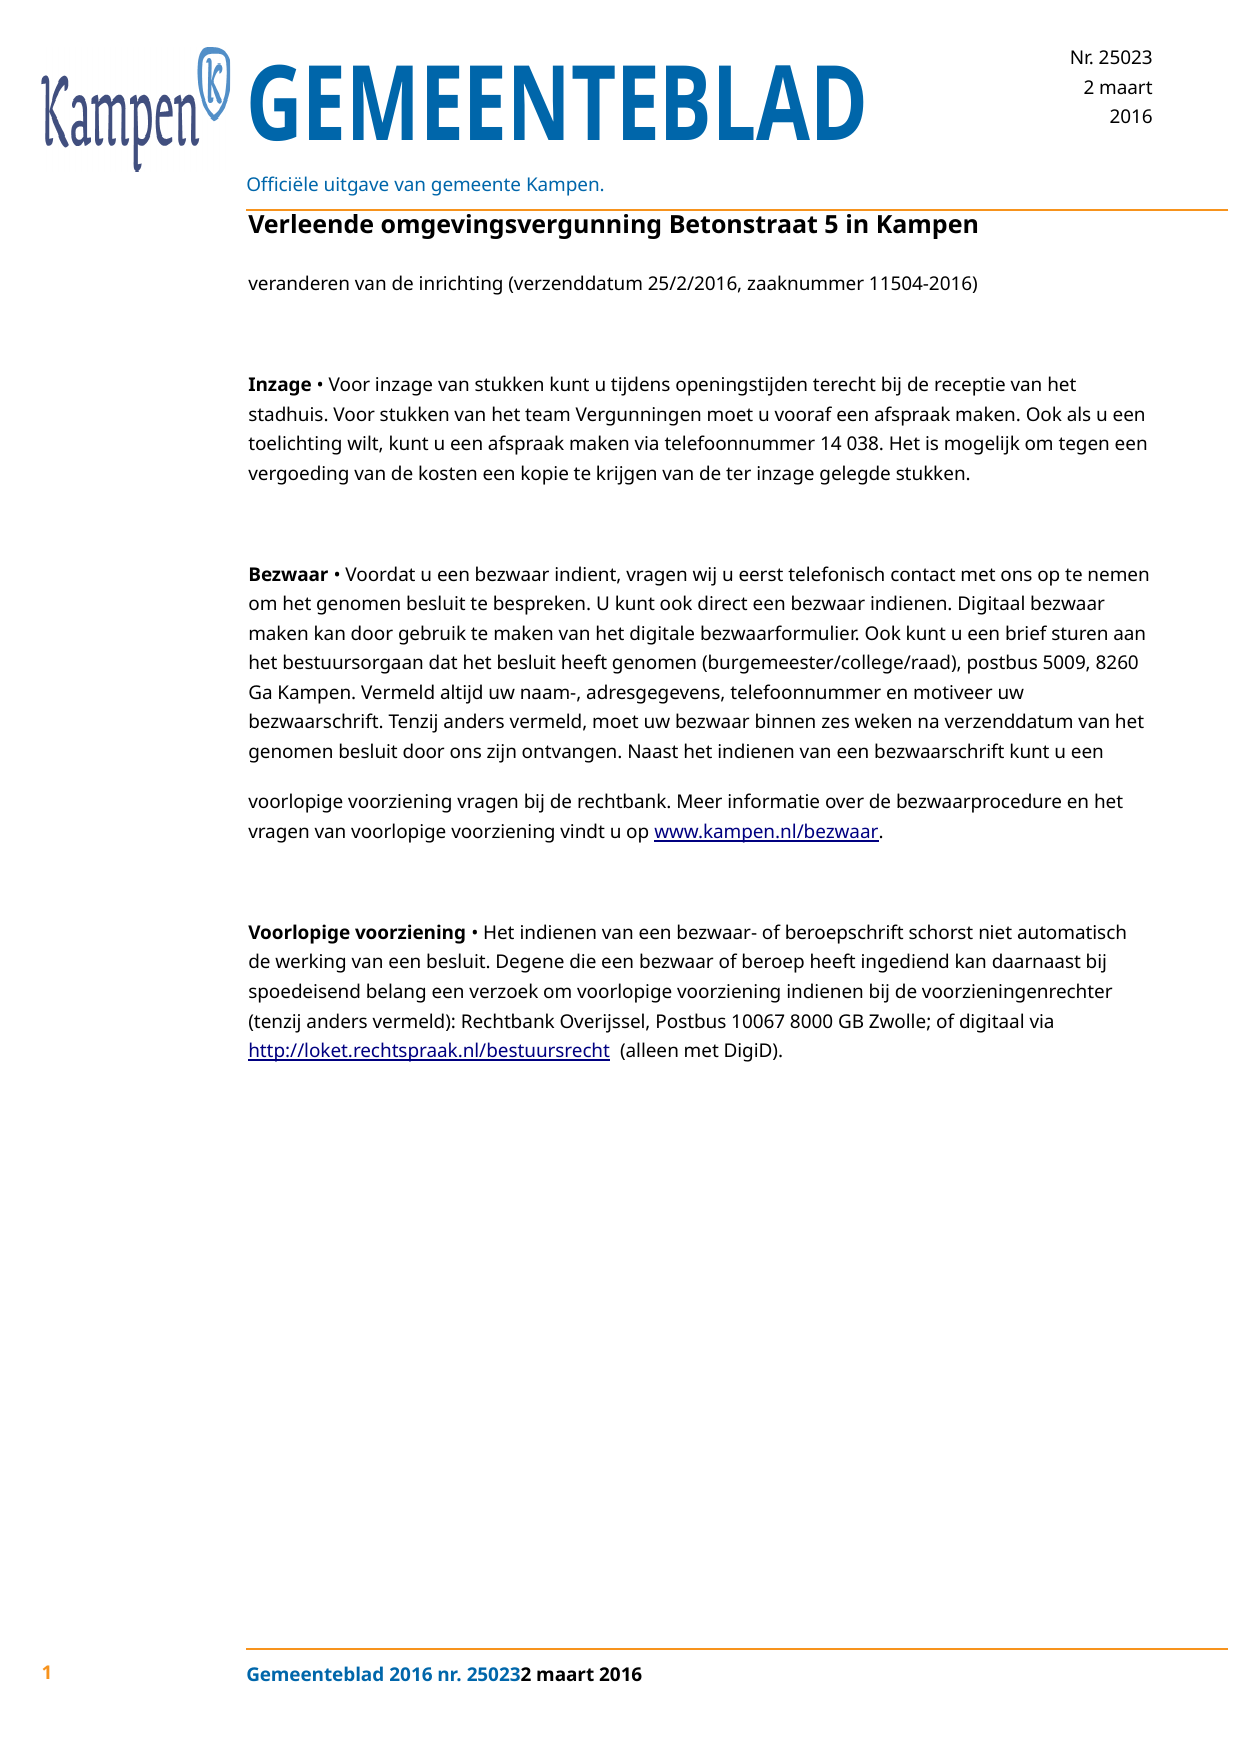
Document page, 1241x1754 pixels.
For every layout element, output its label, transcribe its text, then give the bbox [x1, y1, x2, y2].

text Verleende omgevingsvergunning Betonstraat 5 in Kampen [248, 211, 1152, 241]
text Voorlopige voorziening • Het indienen van een bezwaar- of beroepschrift schorst niet automatisch de werking van een besluit. Degene die een bezwaar of beroep heeft ingediend kan daarnaast bij spoedeisend belang een verzoek om voorlopige voorziening indienen bij de voorzieningenrechter (tenzij anders vermeld): Rechtbank Overijssel, Postbus 10067 8000 GB Zwolle; of digitaal via http://loket.rechtspraak.nl/bestuursrecht (alleen met DigiD). [248, 919, 1152, 1063]
picture [41, 47, 231, 172]
text Inzage • Voor inzage van stukken kunt u tijdens openingstijden terecht bij de receptie van het stadhuis. Voor stukken van het team Vergunningen moet u vooraf een afspraak maken. Ook als u een toelichting wilt, kunt u een afspraak maken via telefoonnummer 14 038. Het is mogelijk om tegen een vergoeding van de kosten een kopie te krijgen van de ter inzage gelegde stukken. [248, 371, 1152, 486]
text Bezwaar • Voordat u een bezwaar indient, vragen wij u eerst telefonisch contact met ons op te nemen om het genomen besluit te bespreken. U kunt ook direct een bezwaar indienen. Digitaal bezwaar maken kan door gebruik te maken van het digitale bezwaarformulier. Ook kunt u een brief sturen aan het bestuursorgaan dat het besluit heeft genomen (burgemeester/college/raad), postbus 5009, 8260 Ga Kampen. Vermeld altijd uw naam-, adresgegevens, telefoonnummer en motiveer uw bezwaarschrift. Tenzij anders vermeld, moet uw bezwaar binnen zes weken na verzenddatum van het genomen besluit door ons zijn ontvangen. Naast het indienen van een bezwaarschrift kunt u een [248, 561, 1152, 764]
text voorlopige voorziening vragen bij de rechtbank. Meer informatie over de bezwaarprocedure en het vragen van voorlopige voorziening vindt u op www.kampen.nl/bezwaar. [248, 789, 1152, 844]
text veranderen van de inrichting (verzenddatum 25/2/2016, zaaknummer 11504-2016) [248, 270, 1152, 296]
